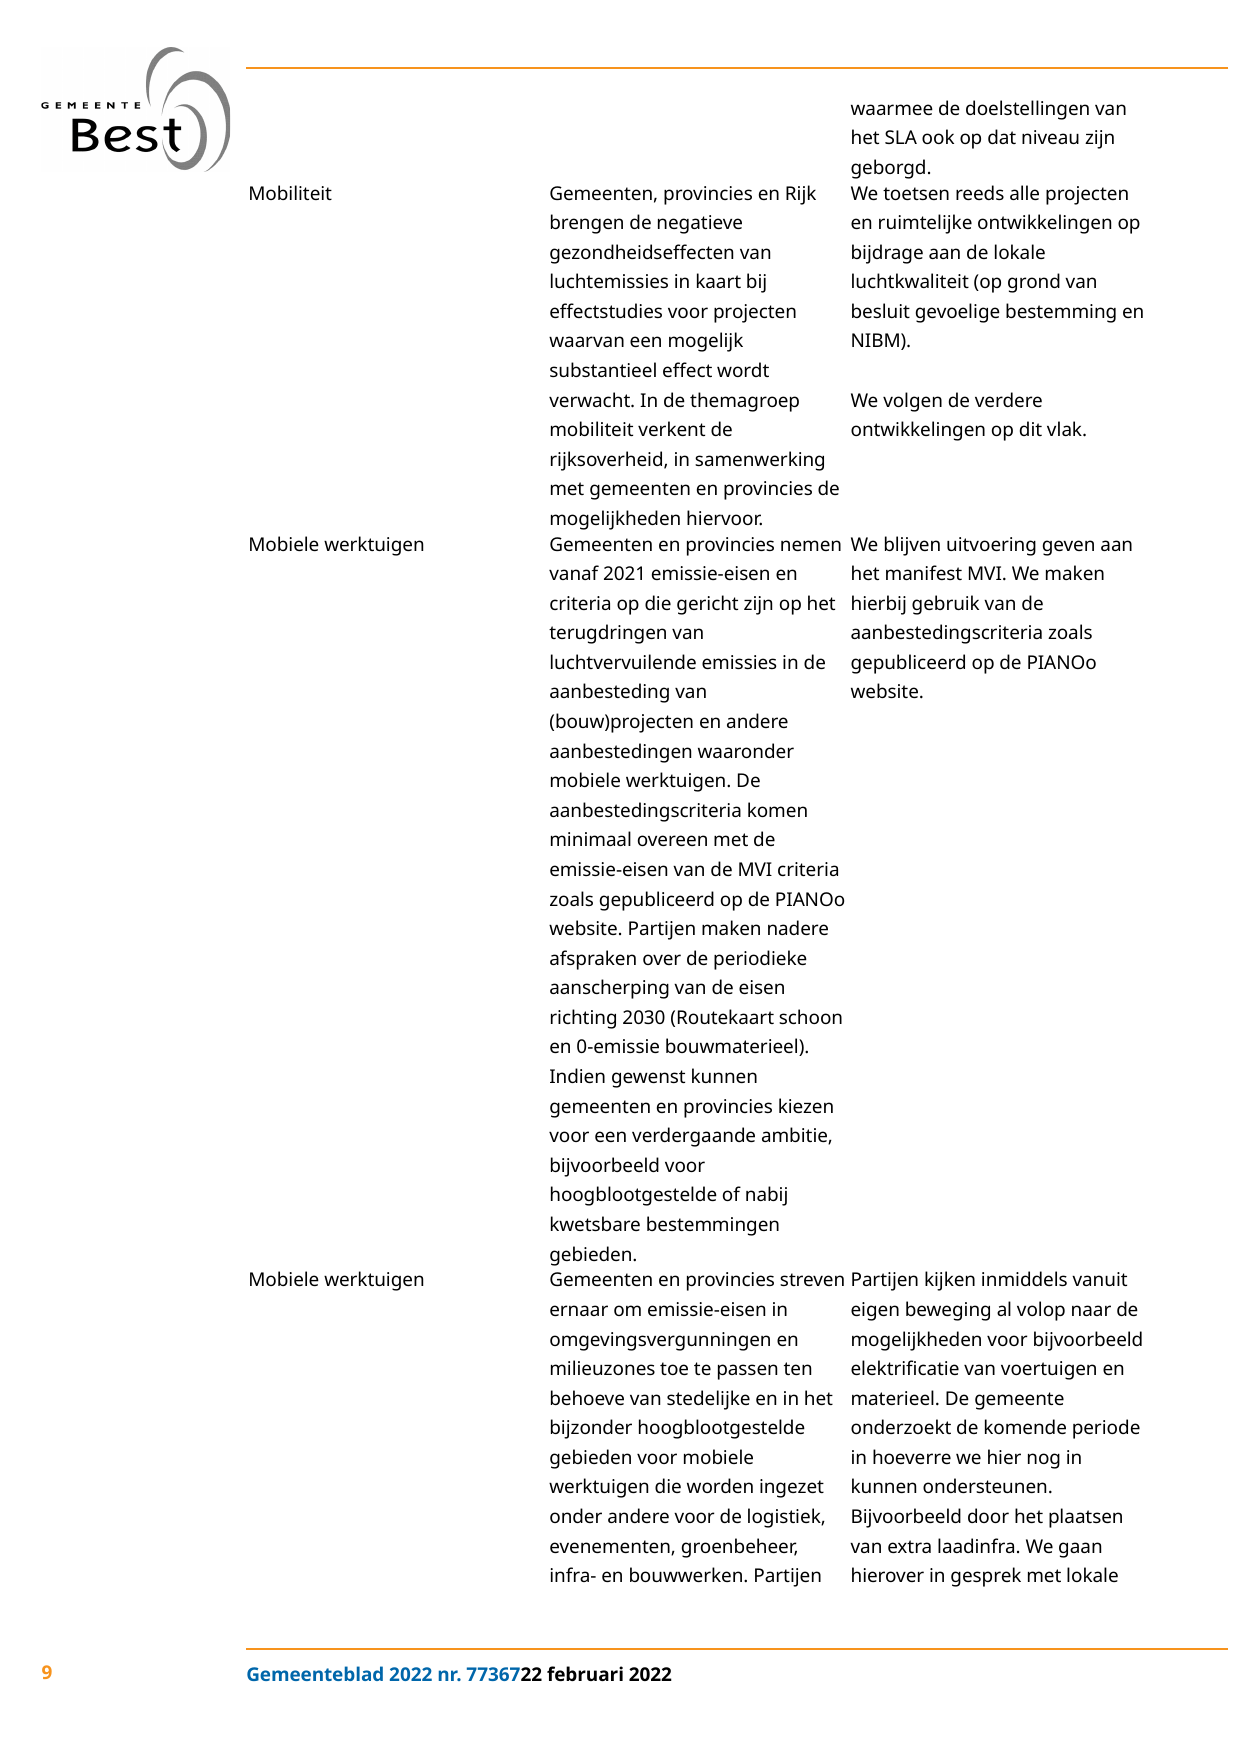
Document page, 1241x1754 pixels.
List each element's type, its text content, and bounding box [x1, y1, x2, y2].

table_cell Partijen kijken inmiddels vanuit eigen beweging al volop naar de mogelijkheden voor bijvoorbeeld elektrificatie van voertuigen en materieel. De gemeente onderzoekt de komende periode in hoeverre we hier nog in kunnen ondersteunen. Bijvoorbeeld door het plaatsen van extra laadinfra. We gaan hierover in gesprek met lokale [850, 1267, 1152, 1588]
table_cell Mobiliteit [248, 180, 549, 531]
table_cell waarmee de doelstellingen van het SLA ook op dat niveau zijn geborgd. [850, 95, 1152, 180]
table_cell We toetsen reeds alle projecten en ruimtelijke ontwikkelingen op bijdrage aan de lokale luchtkwaliteit (op grond van besluit gevoelige bestemming en NIBM). We volgen de verdere ontwikkelingen op dit vlak. [850, 180, 1152, 531]
table_cell Gemeenten en provincies nemen vanaf 2021 emissie-eisen en criteria op die gericht zijn op het terugdringen van luchtvervuilende emissies in de aanbesteding van (bouw)projecten en andere aanbestedingen waaronder mobiele werktuigen. De aanbestedingscriteria komen minimaal overeen met de emissie-eisen van de MVI criteria zoals gepubliceerd op de PIANOo website. Partijen maken nadere afspraken over de periodieke aanscherping van de eisen richting 2030 (Routekaart schoon en 0-emissie bouwmaterieel). Indien gewenst kunnen gemeenten en provincies kiezen voor een verdergaande ambitie, bijvoorbeeld voor hoogblootgestelde of nabij kwetsbare bestemmingen gebieden. [549, 531, 850, 1267]
table_cell We blijven uitvoering geven aan het manifest MVI. We maken hierbij gebruik van de aanbestedingscriteria zoals gepubliceerd op de PIANOo website. [850, 531, 1152, 1267]
table_cell [248, 95, 549, 180]
table_cell Mobiele werktuigen [248, 1267, 549, 1588]
table_cell Gemeenten en provincies streven ernaar om emissie-eisen in omgevingsvergunningen en milieuzones toe te passen ten behoeve van stedelijke en in het bijzonder hoogblootgestelde gebieden voor mobiele werktuigen die worden ingezet onder andere voor de logistiek, evenementen, groenbeheer, infra- en bouwwerken. Partijen [549, 1267, 850, 1588]
picture [41, 47, 231, 172]
table_cell Gemeenten, provincies en Rijk brengen de negatieve gezondheidseffecten van luchtemissies in kaart bij effectstudies voor projecten waarvan een mogelijk substantieel effect wordt verwacht. In de themagroep mobiliteit verkent de rijksoverheid, in samenwerking met gemeenten en provincies de mogelijkheden hiervoor. [549, 180, 850, 531]
table_cell [549, 95, 850, 180]
table_cell Mobiele werktuigen [248, 531, 549, 1267]
